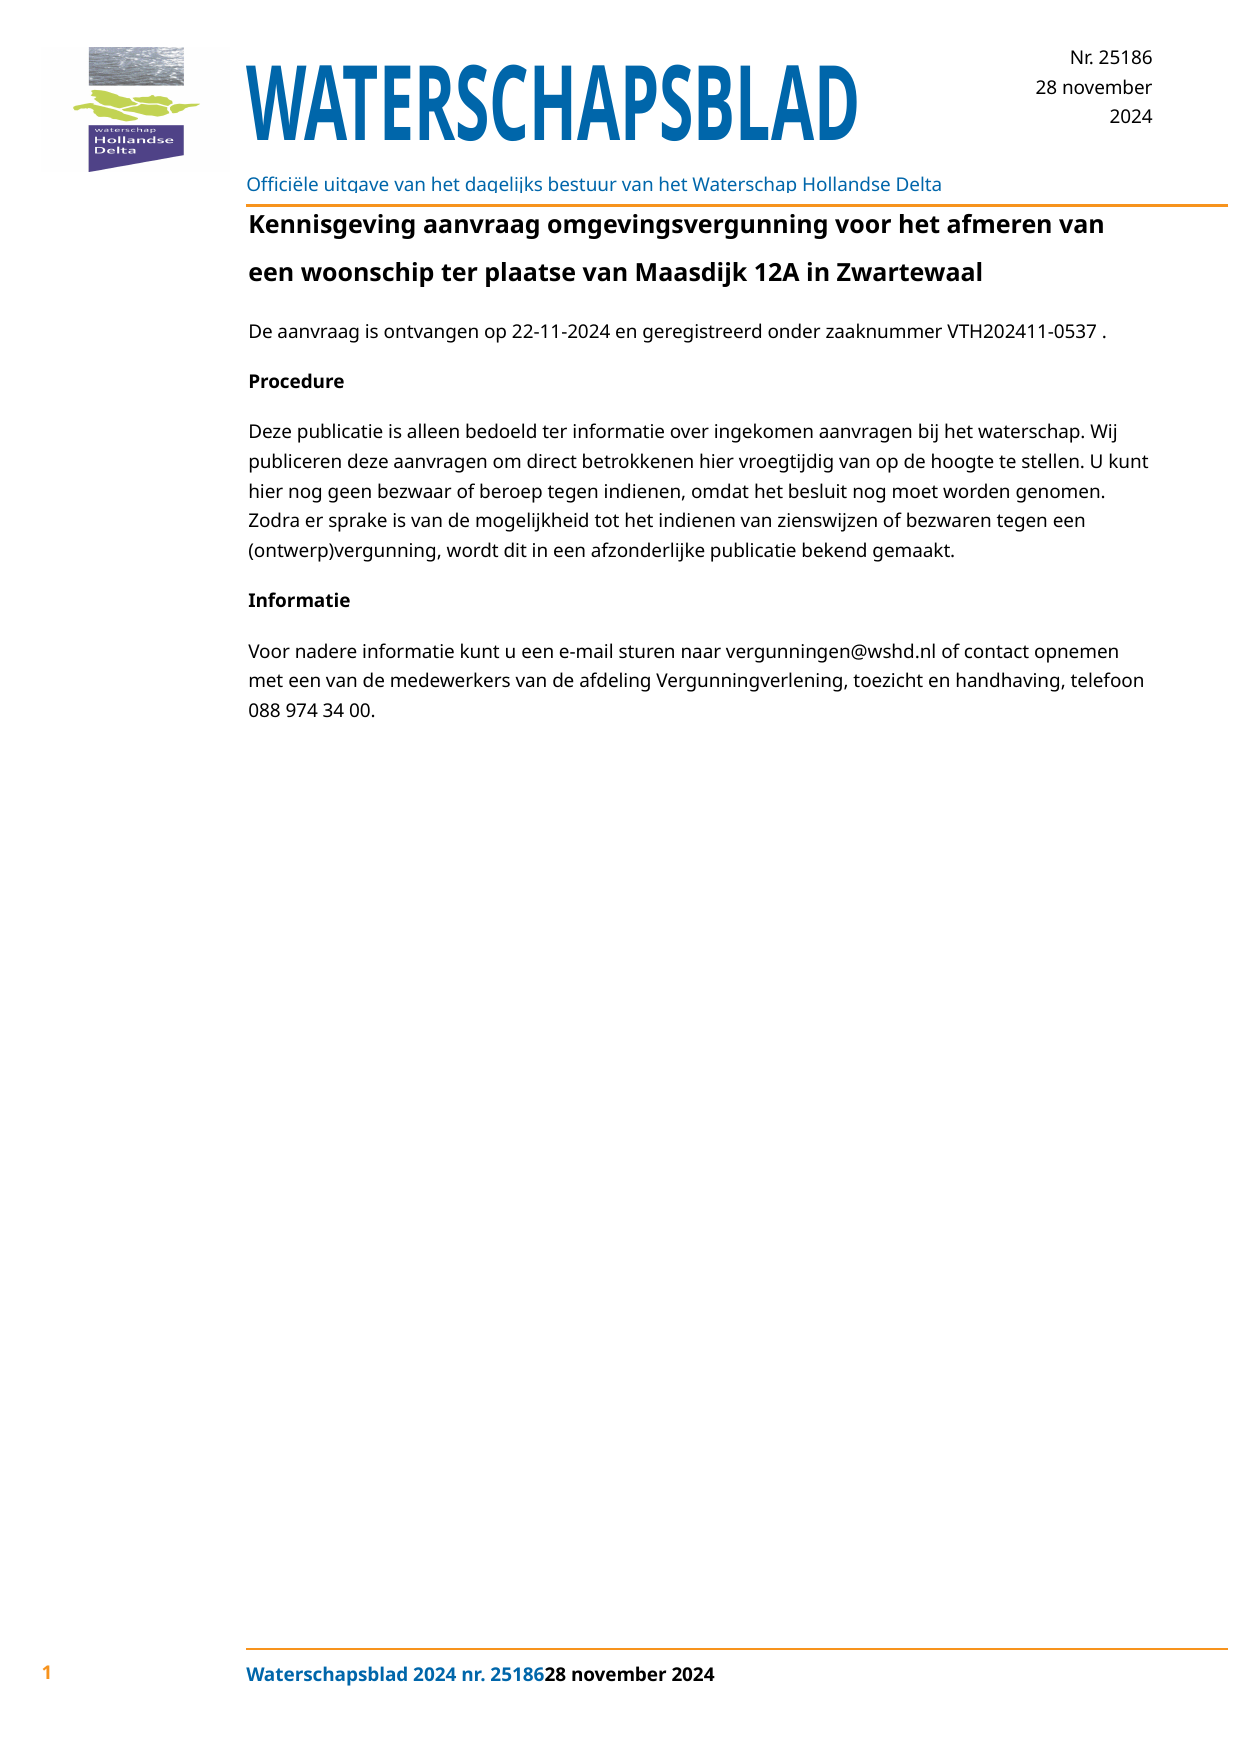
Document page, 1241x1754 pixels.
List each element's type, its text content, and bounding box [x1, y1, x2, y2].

text Voor nadere informatie kunt u een e-mail sturen naar vergunningen@wshd.nl of contact opnemen met een van de medewerkers van de afdeling Vergunningverlening, toezicht en handhaving, telefoon 088 974 34 00. [248, 638, 1152, 723]
picture [41, 47, 231, 172]
text Deze publicatie is alleen bedoeld ter informatie over ingekomen aanvragen bij het waterschap. Wij publiceren deze aanvragen om direct betrokkenen hier vroegtijdig van op de hoogte te stellen. U kunt hier nog geen bezwaar of beroep tegen indienen, omdat het besluit nog moet worden genomen. Zodra er sprake is van de mogelijkheid tot het indienen van zienswijzen of bezwaren tegen een (ontwerp)vergunning, wordt dit in een afzonderlijke publicatie bekend gemaakt. [248, 419, 1152, 563]
text De aanvraag is ontvangen op 22-11-2024 en geregistreerd onder zaaknummer VTH202411-0537 . [248, 318, 1152, 344]
text Kennisgeving aanvraag omgevingsvergunning voor het afmeren van een woonschip ter plaatse van Maasdijk 12A in Zwartewaal [248, 207, 1152, 288]
text Informatie [248, 587, 1152, 613]
text Procedure [248, 368, 1152, 394]
